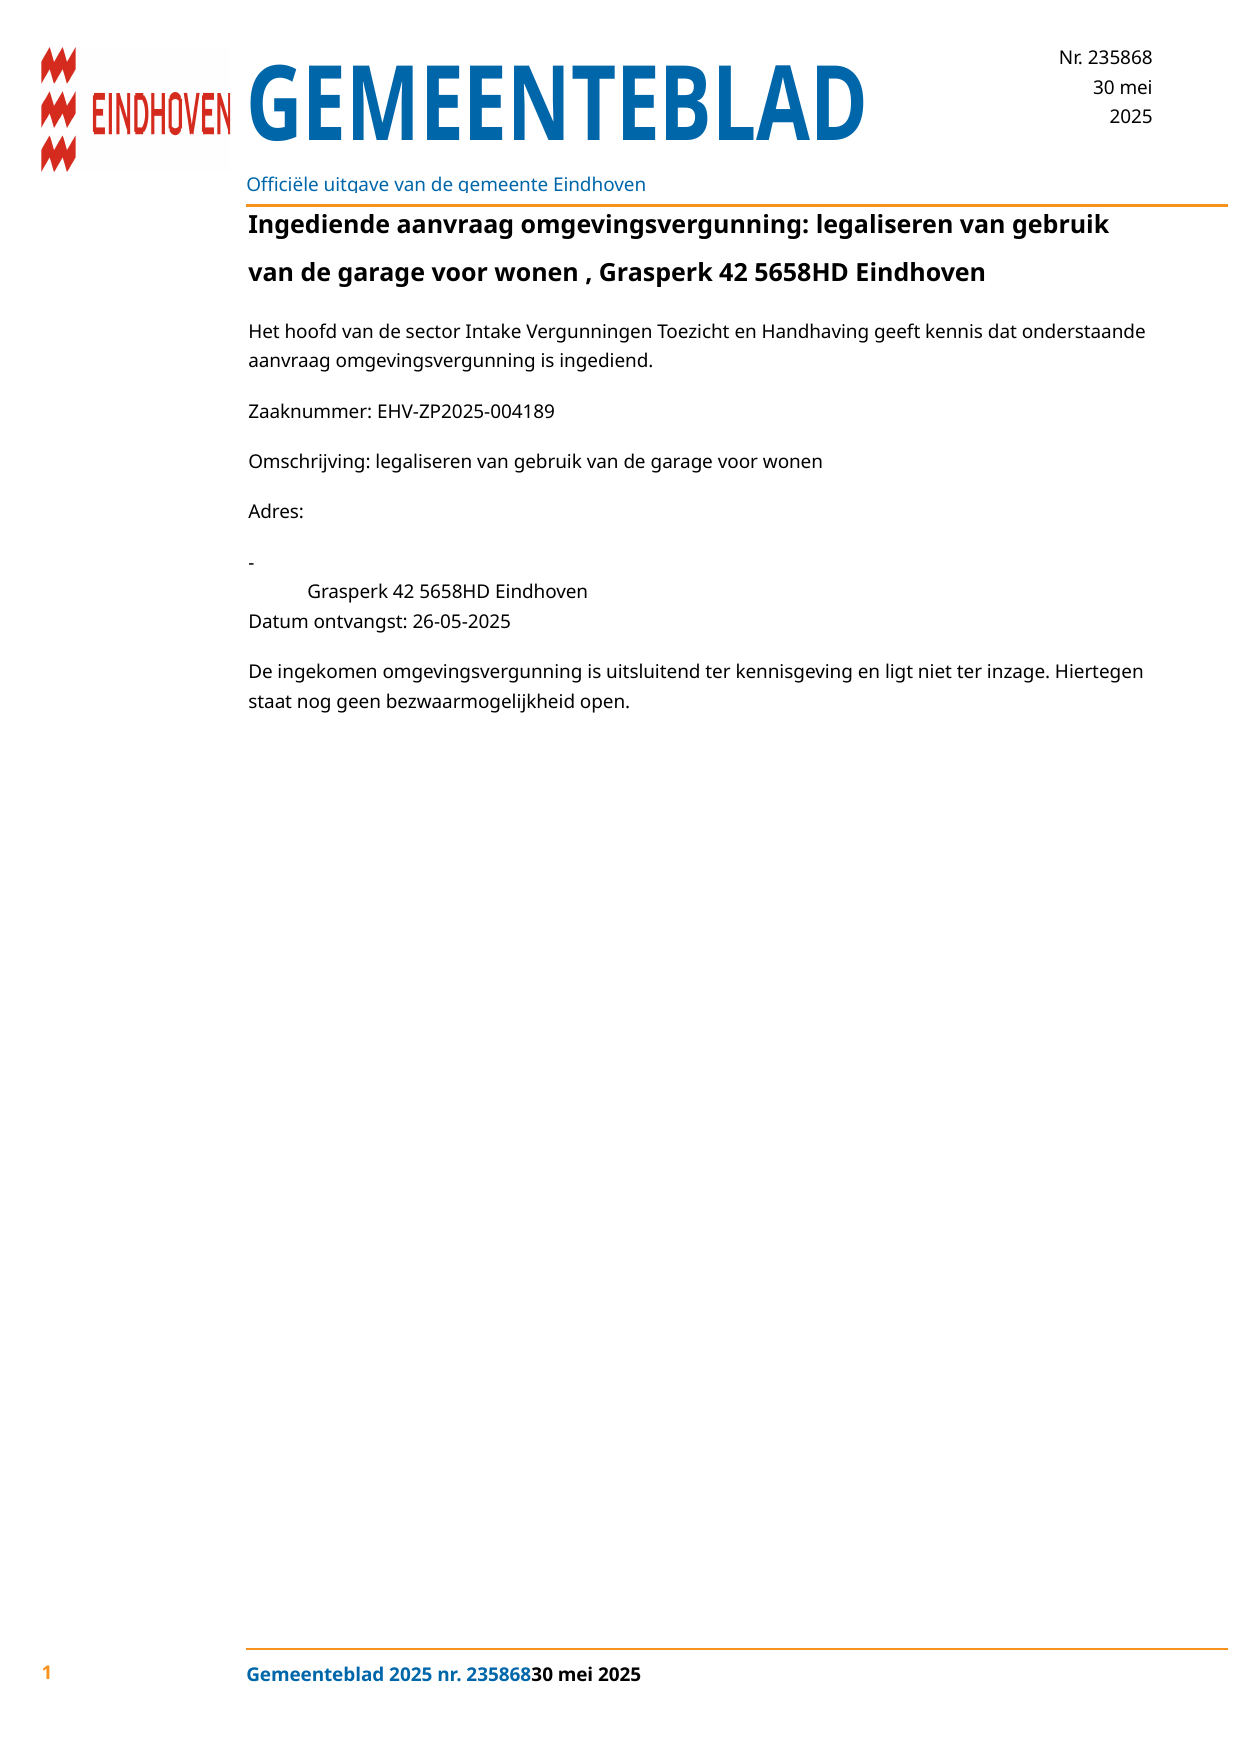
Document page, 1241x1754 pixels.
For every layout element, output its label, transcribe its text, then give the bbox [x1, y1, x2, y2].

picture [41, 47, 231, 172]
text Het hoofd van de sector Intake Vergunningen Toezicht en Handhaving geeft kennis dat onderstaande aanvraag omgevingsvergunning is ingediend. [248, 318, 1152, 373]
text Omschrijving: legaliseren van gebruik van de garage voor wonen [248, 448, 1152, 474]
list Grasperk 42 5658HD Eindhoven [248, 579, 1152, 604]
text Zaaknummer: EHV-ZP2025-004189 [248, 398, 1152, 424]
text De ingekomen omgevingsvergunning is uitsluitend ter kennisgeving en ligt niet ter inzage. Hiertegen staat nog geen bezwaarmogelijkheid open. [248, 659, 1152, 714]
text Datum ontvangst: 26-05-2025 [248, 608, 1152, 634]
text Adres: [248, 499, 1152, 524]
text Ingediende aanvraag omgevingsvergunning: legaliseren van gebruik van de garage voor wonen , Grasperk 42 5658HD Eindhoven [248, 207, 1152, 288]
